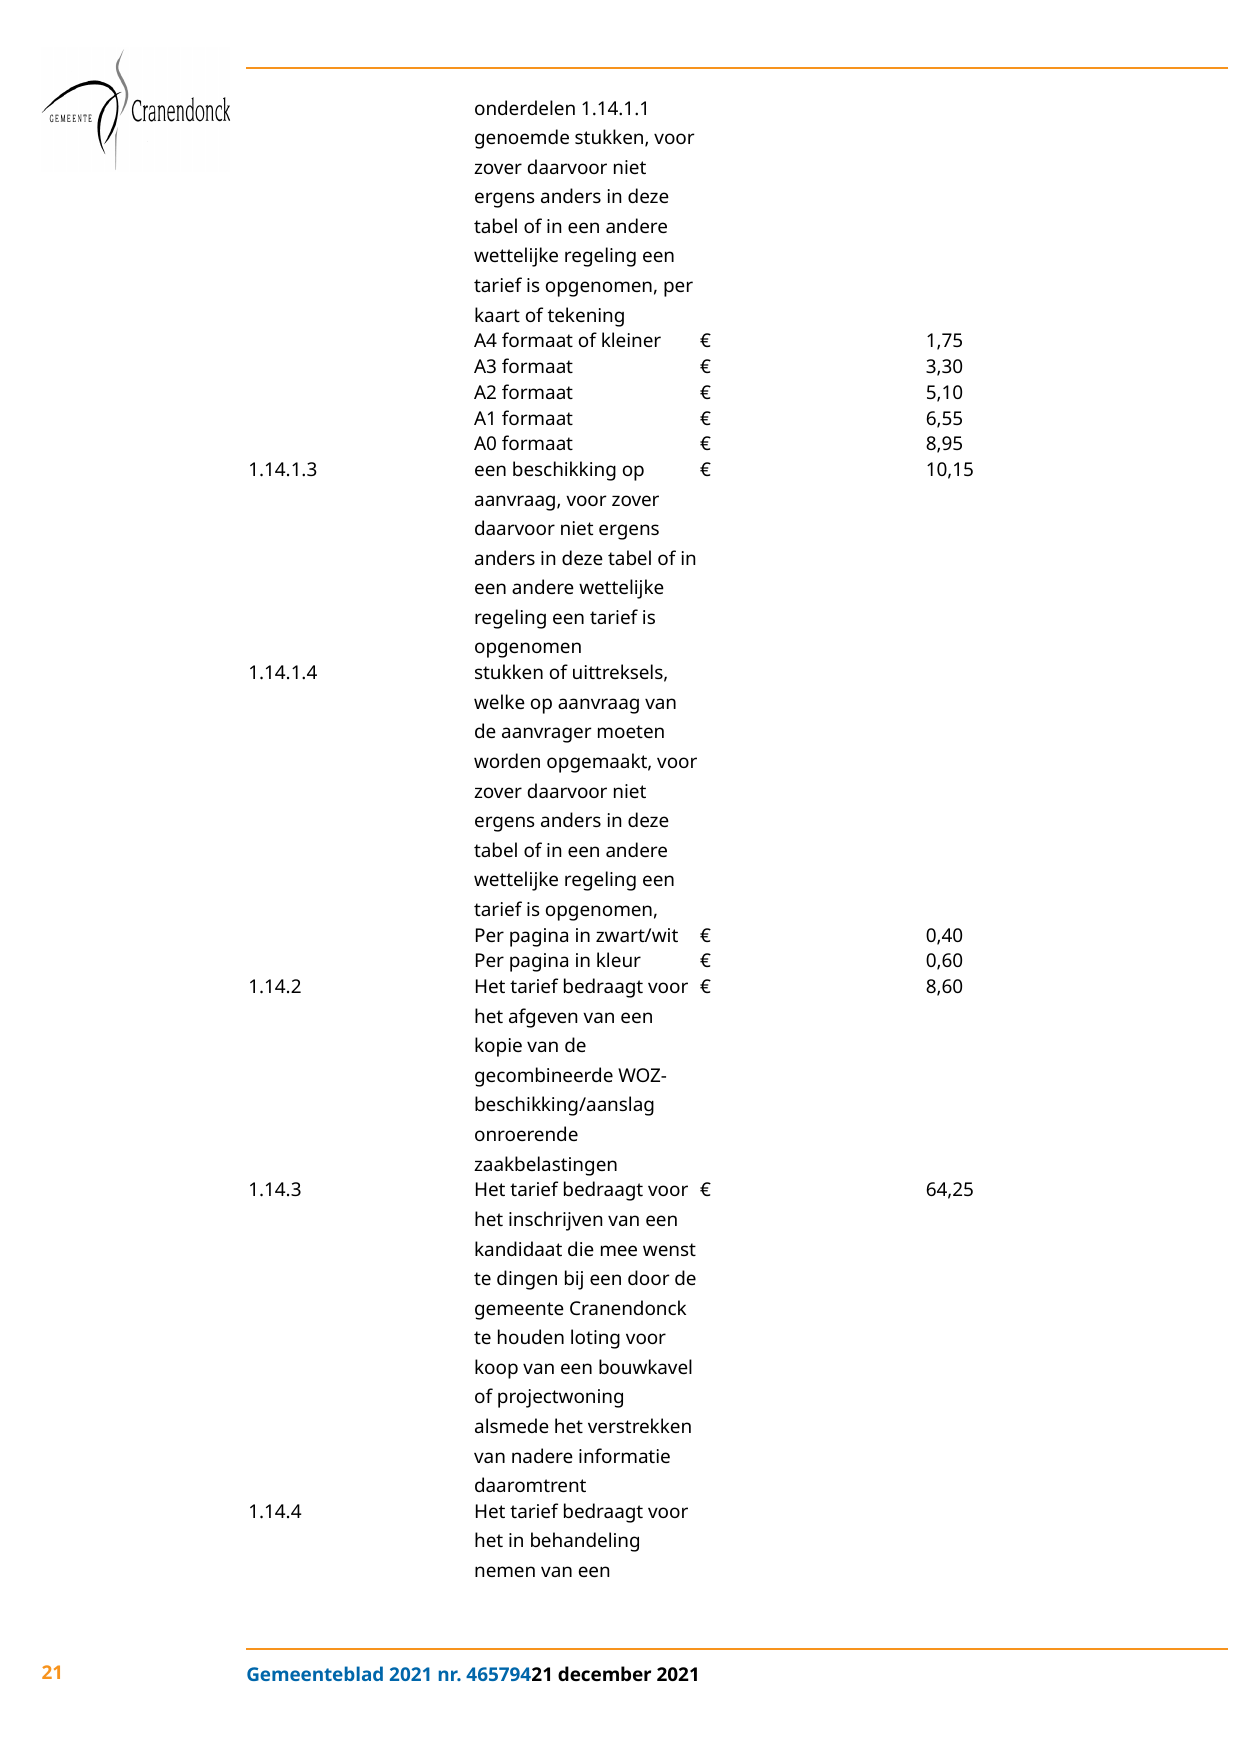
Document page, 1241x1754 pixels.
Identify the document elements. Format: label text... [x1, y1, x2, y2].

table_cell € [700, 405, 926, 431]
table_cell 0,60 [926, 948, 1152, 973]
table_cell onderdelen 1.14.1.1 genoemde stukken, voor zover daarvoor niet ergens anders in deze tabel of in een andere wettelijke regeling een tarief is opgenomen, per kaart of tekening [474, 95, 700, 328]
table_cell Het tarief bedraagt voor het in behandeling nemen van een [474, 1498, 700, 1583]
table_cell een beschikking op aanvraag, voor zover daarvoor niet ergens anders in deze tabel of in een andere wettelijke regeling een tarief is opgenomen [474, 456, 700, 659]
table_cell 1.14.3 [248, 1177, 474, 1498]
table_cell [248, 948, 474, 973]
table_cell 1.14.2 [248, 973, 474, 1177]
table_cell 1.14.1.4 [248, 660, 474, 922]
table_cell € [700, 922, 926, 948]
table_cell Het tarief bedraagt voor het afgeven van een kopie van de gecombineerde WOZ-beschikking/aanslag onroerende zaakbelastingen [474, 973, 700, 1177]
table_cell € [700, 948, 926, 973]
table_cell [248, 95, 474, 379]
table_cell 64,25 [926, 1177, 1152, 1498]
table_cell stukken of uittreksels, welke op aanvraag van de aanvrager moeten worden opgemaakt, voor zover daarvoor niet ergens anders in deze tabel of in een andere wettelijke regeling een tarief is opgenomen, [474, 660, 700, 922]
table_cell 8,95 [926, 431, 1152, 456]
table_cell € [700, 328, 926, 353]
table_cell A0 formaat [474, 431, 700, 456]
table_cell 3,30 [926, 353, 1152, 379]
table_cell € [700, 379, 926, 405]
table_cell [700, 660, 926, 922]
picture [41, 47, 231, 172]
table_cell € [700, 431, 926, 456]
table_cell 10,15 [926, 456, 1152, 659]
table_cell A4 formaat of kleiner [474, 328, 700, 353]
table_cell € [700, 353, 926, 379]
table_cell € [700, 973, 926, 1177]
table_cell 5,10 [926, 379, 1152, 405]
table_cell 8,60 [926, 973, 1152, 1177]
table_cell A1 formaat [474, 405, 700, 431]
table_cell A3 formaat [474, 353, 700, 379]
table_cell Per pagina in zwart/wit [474, 922, 700, 948]
table_cell 1,75 [926, 328, 1152, 353]
table_cell [700, 1498, 926, 1583]
table_cell 1.14.1.3 [248, 456, 474, 659]
table_cell [248, 922, 474, 948]
table_cell [248, 405, 474, 431]
table_cell A2 formaat [474, 379, 700, 405]
table_cell [926, 95, 1152, 328]
table_cell 1.14.4 [248, 1498, 474, 1583]
table_cell € [700, 1177, 926, 1498]
table_cell [926, 1498, 1152, 1583]
table_cell [248, 431, 474, 456]
table_cell [700, 95, 926, 328]
table_cell 0,40 [926, 922, 1152, 948]
table_cell Per pagina in kleur [474, 948, 700, 973]
table_cell € [700, 456, 926, 659]
table_cell Het tarief bedraagt voor het inschrijven van een kandidaat die mee wenst te dingen bij een door de gemeente Cranendonck te houden loting voor koop van een bouwkavel of projectwoning alsmede het verstrekken van nadere informatie daaromtrent [474, 1177, 700, 1498]
table_cell [248, 379, 474, 405]
table_cell [926, 660, 1152, 922]
table_cell 6,55 [926, 405, 1152, 431]
